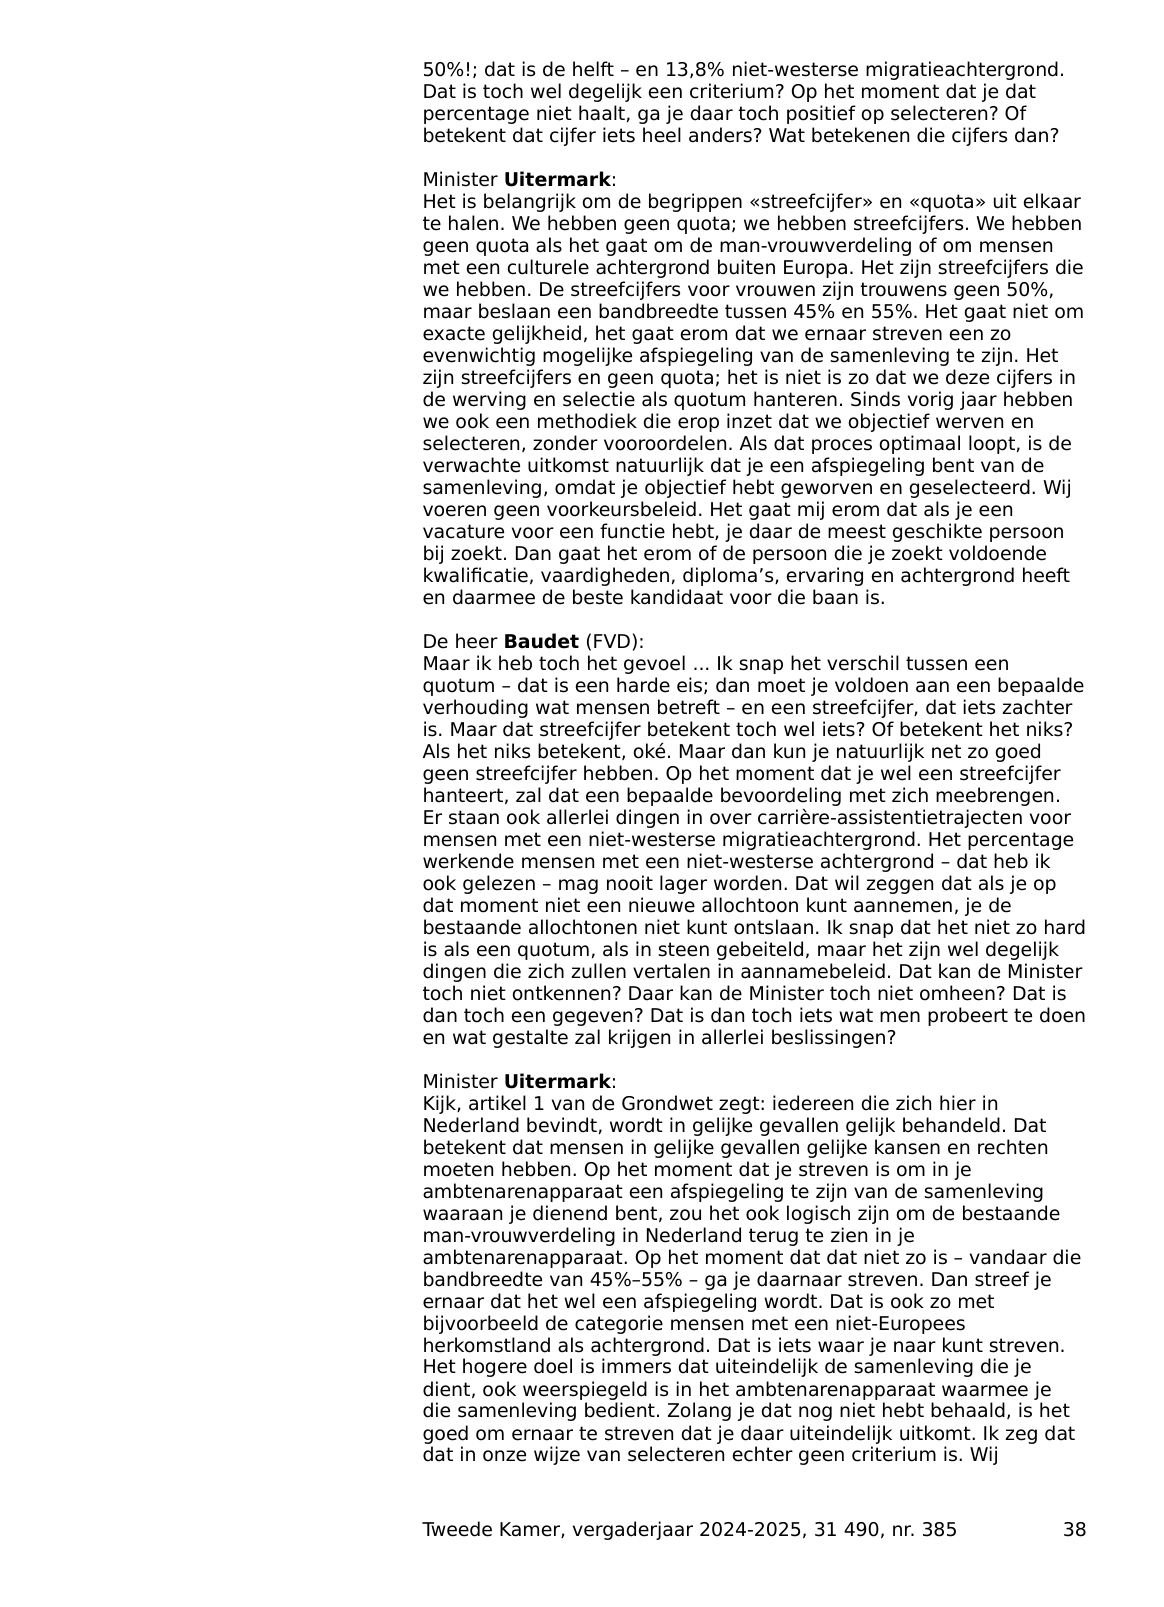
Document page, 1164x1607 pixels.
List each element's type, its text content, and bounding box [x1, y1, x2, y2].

text Minister Uitermark: [422, 1071, 1087, 1093]
text Maar ik heb toch het gevoel ... Ik snap het verschil tussen een quotum – dat is een harde eis; dan moet je voldoen aan een bepaalde verhouding wat mensen betreft – en een streefcijfer, dat iets zachter is. Maar dat streefcijfer betekent toch wel iets? Of betekent het niks? Als het niks betekent, oké. Maar dan kun je natuurlijk net zo goed geen streefcijfer hebben. Op het moment dat je wel een streefcijfer hanteert, zal dat een bepaalde bevoordeling met zich meebrengen. Er staan ook allerlei dingen in over carrière-assistentietrajecten voor mensen met een niet-westerse migratieachtergrond. Het percentage werkende mensen met een niet-westerse achtergrond – dat heb ik ook gelezen – mag nooit lager worden. Dat wil zeggen dat als je op dat moment niet een nieuwe allochtoon kunt aannemen, je de bestaande allochtonen niet kunt ontslaan. Ik snap dat het niet zo hard is als een quotum, als in steen gebeiteld, maar het zijn wel degelijk dingen die zich zullen vertalen in aannamebeleid. Dat kan de Minister toch niet ontkennen? Daar kan de Minister toch niet omheen? Dat is dan toch een gegeven? Dat is dan toch iets wat men probeert te doen en wat gestalte zal krijgen in allerlei beslissingen? [422, 653, 1087, 1048]
text Het is belangrijk om de begrippen «streefcijfer» en «quota» uit elkaar te halen. We hebben geen quota; we hebben streefcijfers. We hebben geen quota als het gaat om de man-vrouwverdeling of om mensen met een culturele achtergrond buiten Europa. Het zijn streefcijfers die we hebben. De streefcijfers voor vrouwen zijn trouwens geen 50%, maar beslaan een bandbreedte tussen 45% en 55%. Het gaat niet om exacte gelijkheid, het gaat erom dat we ernaar streven een zo evenwichtig mogelijke afspiegeling van de samenleving te zijn. Het zijn streefcijfers en geen quota; het is niet is zo dat we deze cijfers in de werving en selectie als quotum hanteren. Sinds vorig jaar hebben we ook een methodiek die erop inzet dat we objectief werven en selecteren, zonder vooroordelen. Als dat proces optimaal loopt, is de verwachte uitkomst natuurlijk dat je een afspiegeling bent van de samenleving, omdat je objectief hebt geworven en geselecteerd. Wij voeren geen voorkeursbeleid. Het gaat mij erom dat als je een vacature voor een functie hebt, je daar de meest geschikte persoon bij zoekt. Dan gaat het erom of de persoon die je zoekt voldoende kwalificatie, vaardigheden, diploma’s, ervaring en achtergrond heeft en daarmee de beste kandidaat voor die baan is. [422, 191, 1087, 609]
text Kijk, artikel 1 van de Grondwet zegt: iedereen die zich hier in Nederland bevindt, wordt in gelijke gevallen gelijk behandeld. Dat betekent dat mensen in gelijke gevallen gelijke kansen en rechten moeten hebben. Op het moment dat je streven is om in je ambtenarenapparaat een afspiegeling te zijn van de samenleving waaraan je dienend bent, zou het ook logisch zijn om de bestaande man-vrouwverdeling in Nederland terug te zien in je ambtenarenapparaat. Op het moment dat dat niet zo is – vandaar die bandbreedte van 45%–55% – ga je daarnaar streven. Dan streef je ernaar dat het wel een afspiegeling wordt. Dat is ook zo met bijvoorbeeld de categorie mensen met een niet-Europees herkomstland als achtergrond. Dat is iets waar je naar kunt streven. Het hogere doel is immers dat uiteindelijk de samenleving die je dient, ook weerspiegeld is in het ambtenarenapparaat waarmee je die samenleving bedient. Zolang je dat nog niet hebt behaald, is het goed om ernaar te streven dat je daar uiteindelijk uitkomt. Ik zeg dat dat in onze wijze van selecteren echter geen criterium is. Wij [422, 1093, 1087, 1466]
text 50%!; dat is de helft – en 13,8% niet-westerse migratieachtergrond. Dat is toch wel degelijk een criterium? Op het moment dat je dat percentage niet haalt, ga je daar toch positief op selecteren? Of betekent dat cijfer iets heel anders? Wat betekenen die cijfers dan? [422, 59, 1087, 147]
text Minister Uitermark: [422, 169, 1087, 191]
text De heer Baudet (FVD): [422, 631, 1087, 653]
